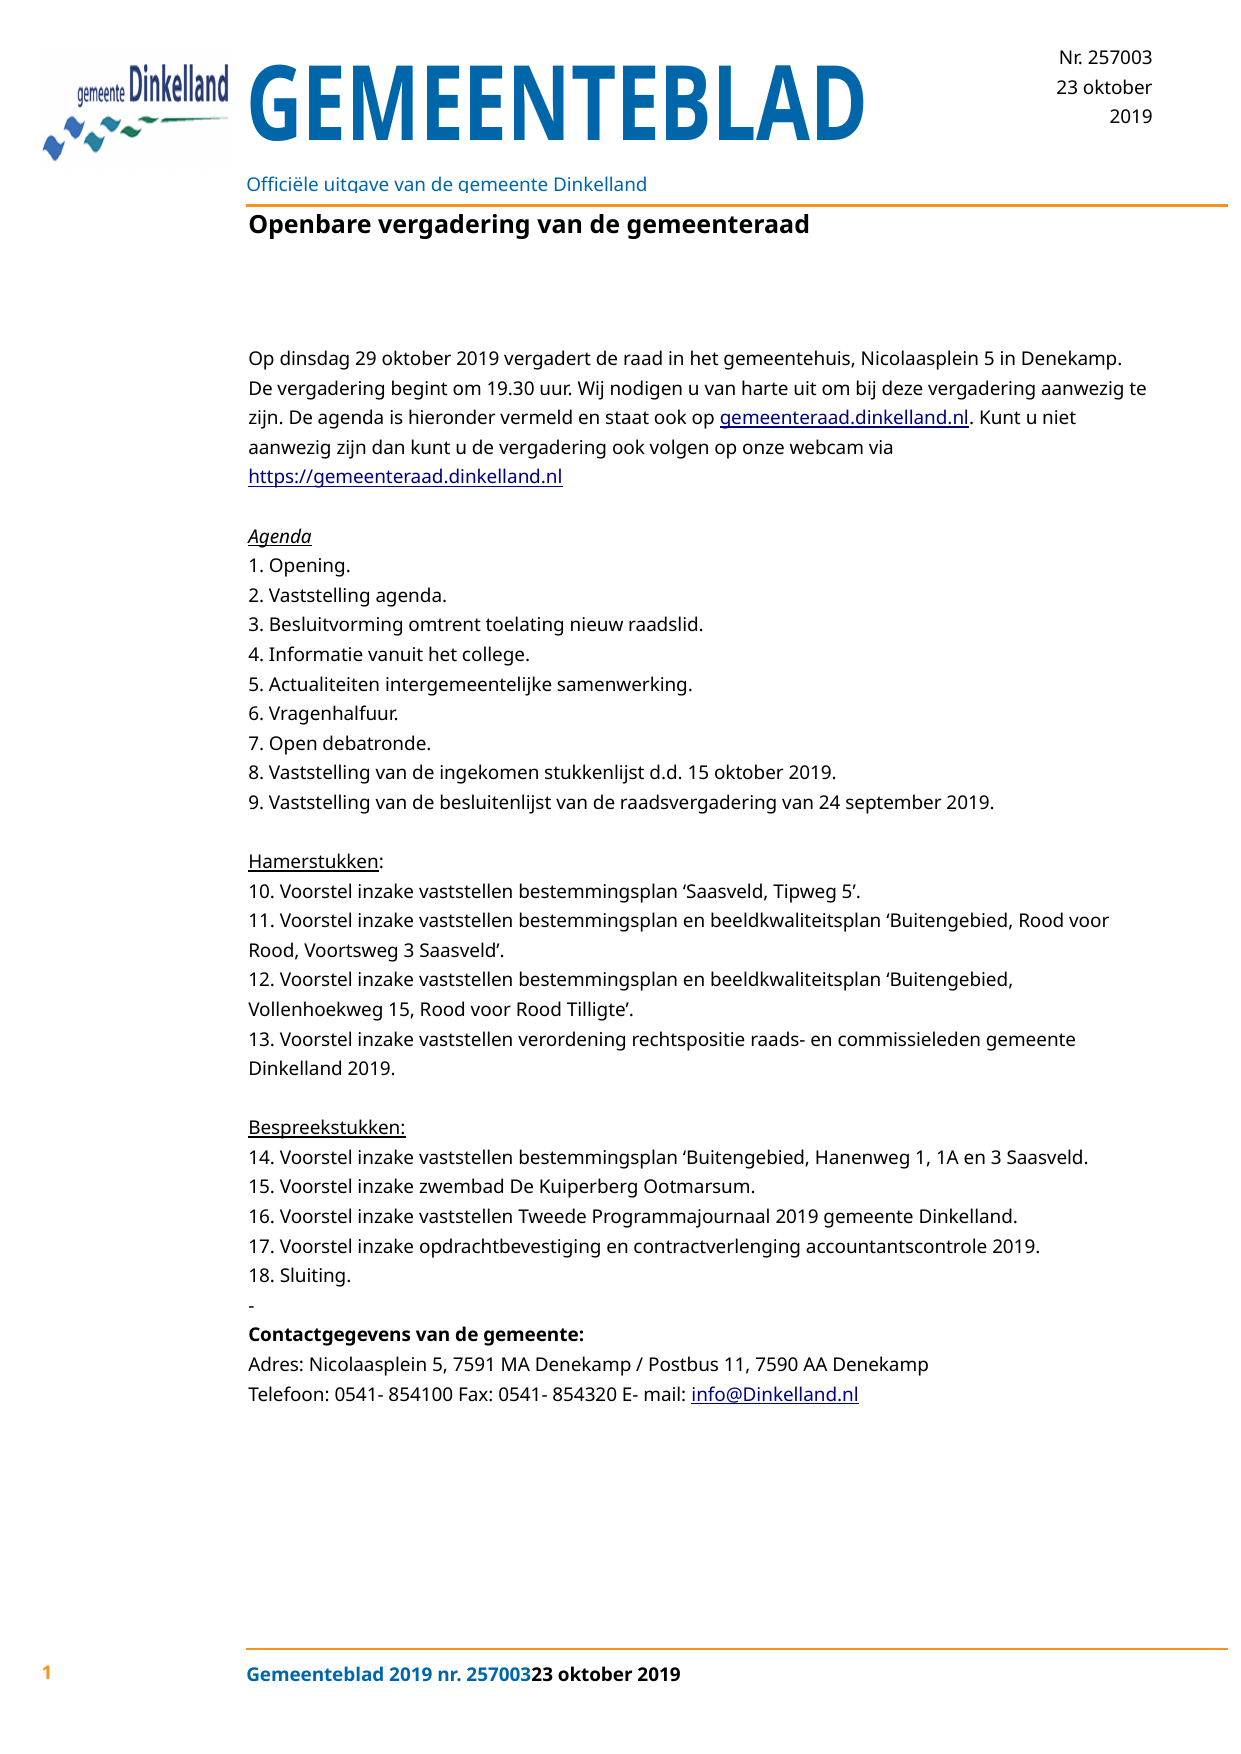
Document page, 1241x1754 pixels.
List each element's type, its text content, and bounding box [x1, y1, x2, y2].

text 6. Vragenhalfuur. [248, 700, 1152, 726]
text 16. Voorstel inzake vaststellen Tweede Programmajournaal 2019 gemeente Dinkelland. [248, 1203, 1152, 1229]
text 17. Voorstel inzake opdrachtbevestiging en contractverlenging accountantscontrole 2019. [248, 1233, 1152, 1258]
text Telefoon: 0541- 854100 Fax: 0541- 854320 E- mail: info@Dinkelland.nl [248, 1381, 1152, 1406]
text 1. Opening. [248, 552, 1152, 578]
text Op dinsdag 29 oktober 2019 vergadert de raad in het gemeentehuis, Nicolaasplein 5 in Denekamp. De vergadering begint om 19.30 uur. Wij nodigen u van harte uit om bij deze vergadering aanwezig te zijn. De agenda is hieronder vermeld en staat ook op gemeenteraad.dinkelland.nl. Kunt u niet aanwezig zijn dan kunt u de vergadering ook volgen op onze webcam via https://gemeenteraad.dinkelland.nl [248, 345, 1152, 489]
text 9. Vaststelling van de besluitenlijst van de raadsvergadering van 24 september 2019. [248, 789, 1152, 815]
text 5. Actualiteiten intergemeentelijke samenwerking. [248, 671, 1152, 696]
text 4. Informatie vanuit het college. [248, 641, 1152, 667]
text Contactgegevens van de gemeente: [248, 1322, 1152, 1347]
text 11. Voorstel inzake vaststellen bestemmingsplan en beeldkwaliteitsplan ‘Buitengebied, Rood voor Rood, Voortsweg 3 Saasveld’. [248, 907, 1152, 963]
text Bespreekstukken: [248, 1114, 1152, 1140]
text Agenda [248, 523, 1152, 548]
text 8. Vaststelling van de ingekomen stukkenlijst d.d. 15 oktober 2019. [248, 759, 1152, 785]
text 2. Vaststelling agenda. [248, 582, 1152, 608]
text 15. Voorstel inzake zwembad De Kuiperberg Ootmarsum. [248, 1174, 1152, 1199]
text Hamerstukken: [248, 848, 1152, 874]
text Adres: Nicolaasplein 5, 7591 MA Denekamp / Postbus 11, 7590 AA Denekamp [248, 1351, 1152, 1377]
text 12. Voorstel inzake vaststellen bestemmingsplan en beeldkwaliteitsplan ‘Buitengebied, Vollenhoekweg 15, Rood voor Rood Tilligte’. [248, 967, 1152, 1022]
text 3. Besluitvorming omtrent toelating nieuw raadslid. [248, 612, 1152, 637]
text - [248, 1292, 1152, 1318]
text Openbare vergadering van de gemeenteraad [248, 207, 1152, 241]
text 10. Voorstel inzake vaststellen bestemmingsplan ‘Saasveld, Tipweg 5’. [248, 878, 1152, 903]
picture [41, 47, 231, 172]
text 13. Voorstel inzake vaststellen verordening rechtspositie raads- en commissieleden gemeente Dinkelland 2019. [248, 1026, 1152, 1081]
text 18. Sluiting. [248, 1262, 1152, 1288]
text 14. Voorstel inzake vaststellen bestemmingsplan ‘Buitengebied, Hanenweg 1, 1A en 3 Saasveld. [248, 1144, 1152, 1170]
text 7. Open debatronde. [248, 730, 1152, 756]
